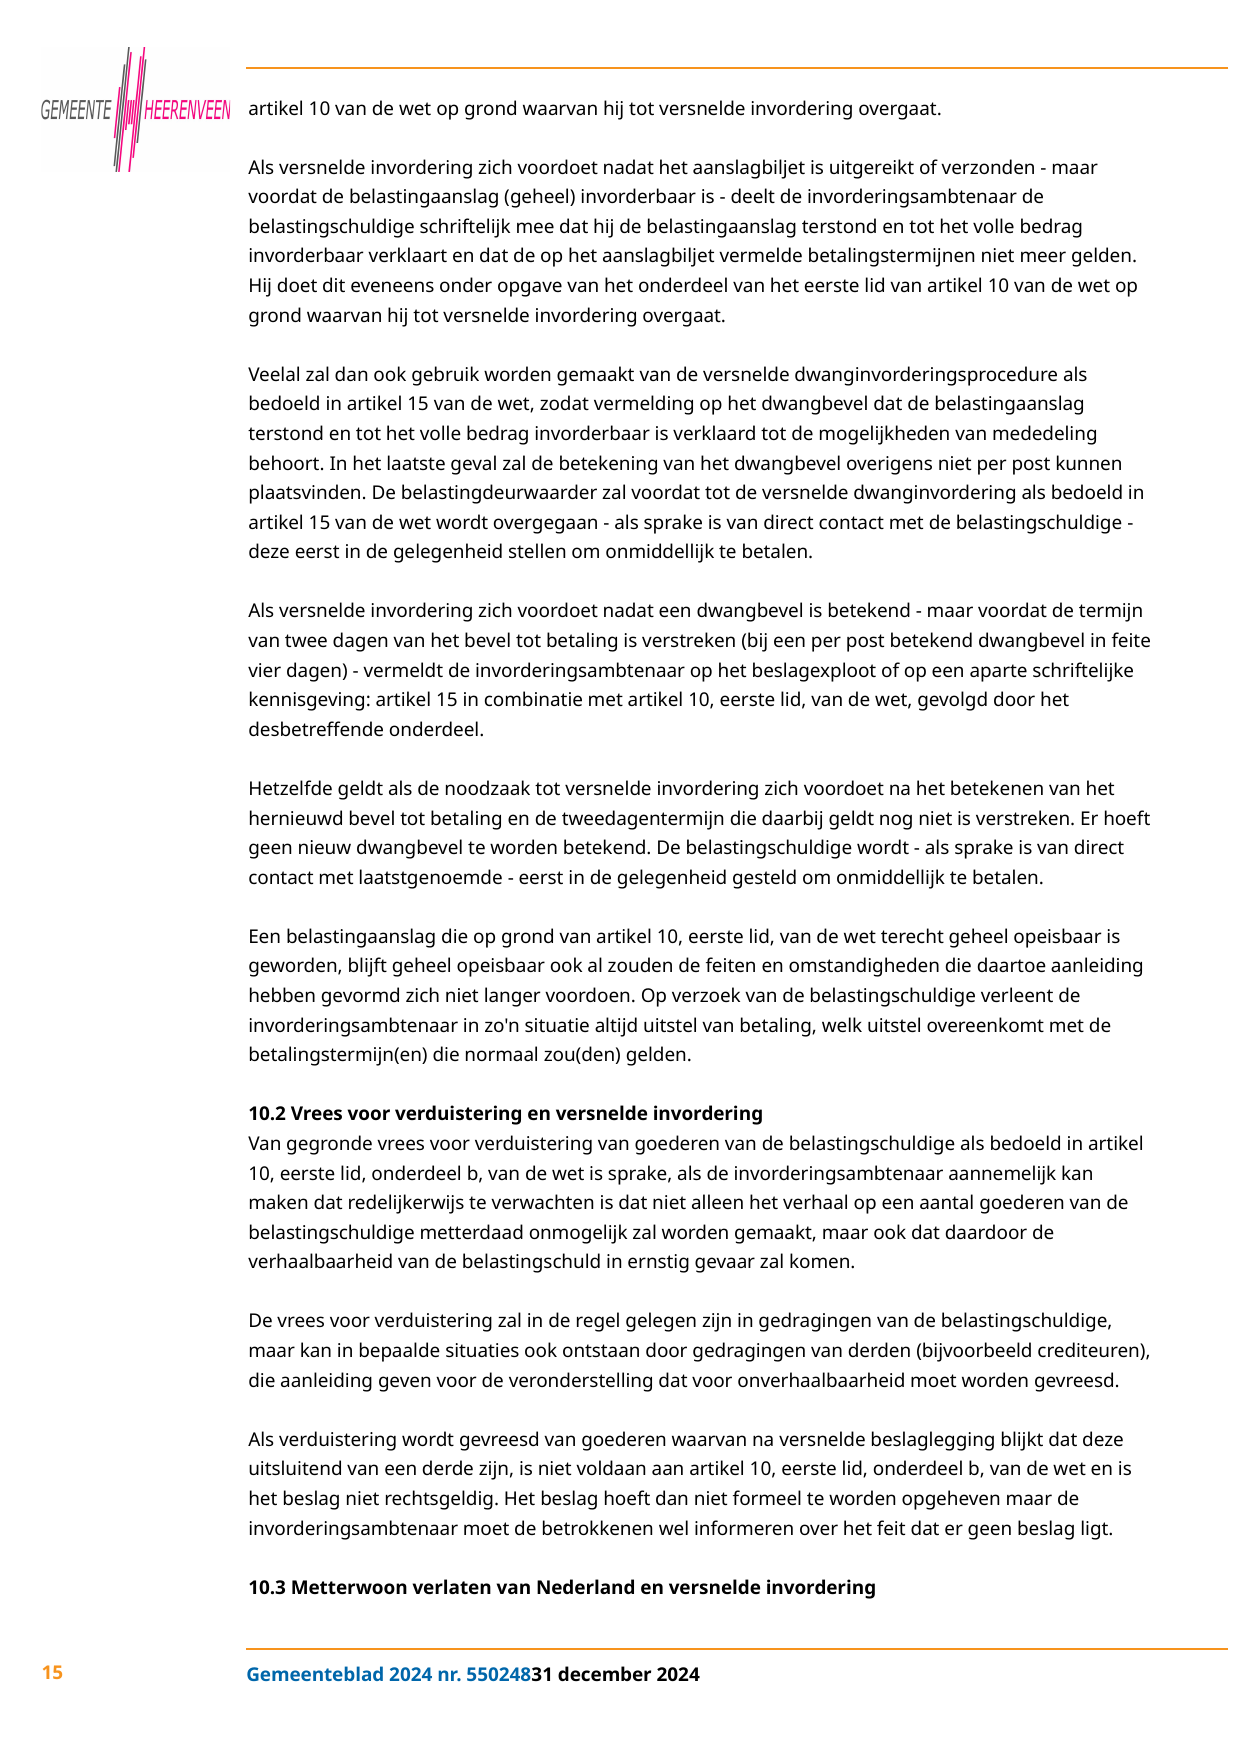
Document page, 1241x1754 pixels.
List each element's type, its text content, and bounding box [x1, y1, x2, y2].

text Als versnelde invordering zich voordoet nadat een dwangbevel is betekend - maar voordat de termijn van twee dagen van het bevel tot betaling is verstreken (bij een per post betekend dwangbevel in feite vier dagen) - vermeldt de invorderingsambtenaar op het beslagexploot of op een aparte schriftelijke kennisgeving: artikel 15 in combinatie met artikel 10, eerste lid, van de wet, gevolgd door het desbetreffende onderdeel. [248, 598, 1152, 742]
text De vrees voor verduistering zal in de regel gelegen zijn in gedragingen van de belastingschuldige, maar kan in bepaalde situaties ook ontstaan door gedragingen van derden (bijvoorbeeld crediteuren), die aanleiding geven voor de veronderstelling dat voor onverhaalbaarheid moet worden gevreesd. [248, 1308, 1152, 1393]
text Als verduistering wordt gevreesd van goederen waarvan na versnelde beslaglegging blijkt dat deze uitsluitend van een derde zijn, is niet voldaan aan artikel 10, eerste lid, onderdeel b, van de wet en is het beslag niet rechtsgeldig. Het beslag hoeft dan niet formeel te worden opgeheven maar de invorderingsambtenaar moet de betrokkenen wel informeren over het feit dat er geen beslag ligt. [248, 1426, 1152, 1541]
text artikel 10 van de wet op grond waarvan hij tot versnelde invordering overgaat. [248, 95, 1152, 121]
text Hetzelfde geldt als de noodzaak tot versnelde invordering zich voordoet na het betekenen van het hernieuwd bevel tot betaling en de tweedagentermijn die daarbij geldt nog niet is verstreken. Er hoeft geen nieuw dwangbevel te worden betekend. De belastingschuldige wordt - als sprake is van direct contact met laatstgenoemde - eerst in de gelegenheid gesteld om onmiddellijk te betalen. [248, 775, 1152, 890]
text Een belastingaanslag die op grond van artikel 10, eerste lid, van de wet terecht geheel opeisbaar is geworden, blijft geheel opeisbaar ook al zouden de feiten en omstandigheden die daartoe aanleiding hebben gevormd zich niet langer voordoen. Op verzoek van de belastingschuldige verleent de invorderingsambtenaar in zo'n situatie altijd uitstel van betaling, welk uitstel overeenkomt met de betalingstermijn(en) die normaal zou(den) gelden. [248, 923, 1152, 1067]
text Van gegronde vrees voor verduistering van goederen van de belastingschuldige als bedoeld in artikel 10, eerste lid, onderdeel b, van de wet is sprake, als de invorderingsambtenaar aannemelijk kan maken dat redelijkerwijs te verwachten is dat niet alleen het verhaal op een aantal goederen van de belastingschuldige metterdaad onmogelijk zal worden gemaakt, maar ook dat daardoor de verhaalbaarheid van de belastingschuld in ernstig gevaar zal komen. [248, 1130, 1152, 1274]
text 10.3 Metterwoon verlaten van Nederland en versnelde invordering [248, 1574, 1152, 1600]
text 10.2 Vrees voor verduistering en versnelde invordering [248, 1101, 1152, 1126]
text Veelal zal dan ook gebruik worden gemaakt van de versnelde dwanginvorderingsprocedure als bedoeld in artikel 15 van de wet, zodat vermelding op het dwangbevel dat de belastingaanslag terstond en tot het volle bedrag invorderbaar is verklaard tot de mogelijkheden van mededeling behoort. In het laatste geval zal de betekening van het dwangbevel overigens niet per post kunnen plaatsvinden. De belastingdeurwaarder zal voordat tot de versnelde dwanginvordering als bedoeld in artikel 15 van de wet wordt overgegaan - als sprake is van direct contact met de belastingschuldige - deze eerst in de gelegenheid stellen om onmiddellijk te betalen. [248, 361, 1152, 564]
picture [41, 47, 231, 172]
text Als versnelde invordering zich voordoet nadat het aanslagbiljet is uitgereikt of verzonden - maar voordat de belastingaanslag (geheel) invorderbaar is - deelt de invorderingsambtenaar de belastingschuldige schriftelijk mee dat hij de belastingaanslag terstond en tot het volle bedrag invorderbaar verklaart en dat de op het aanslagbiljet vermelde betalingstermijnen niet meer gelden. Hij doet dit eveneens onder opgave van het onderdeel van het eerste lid van artikel 10 van de wet op grond waarvan hij tot versnelde invordering overgaat. [248, 154, 1152, 328]
